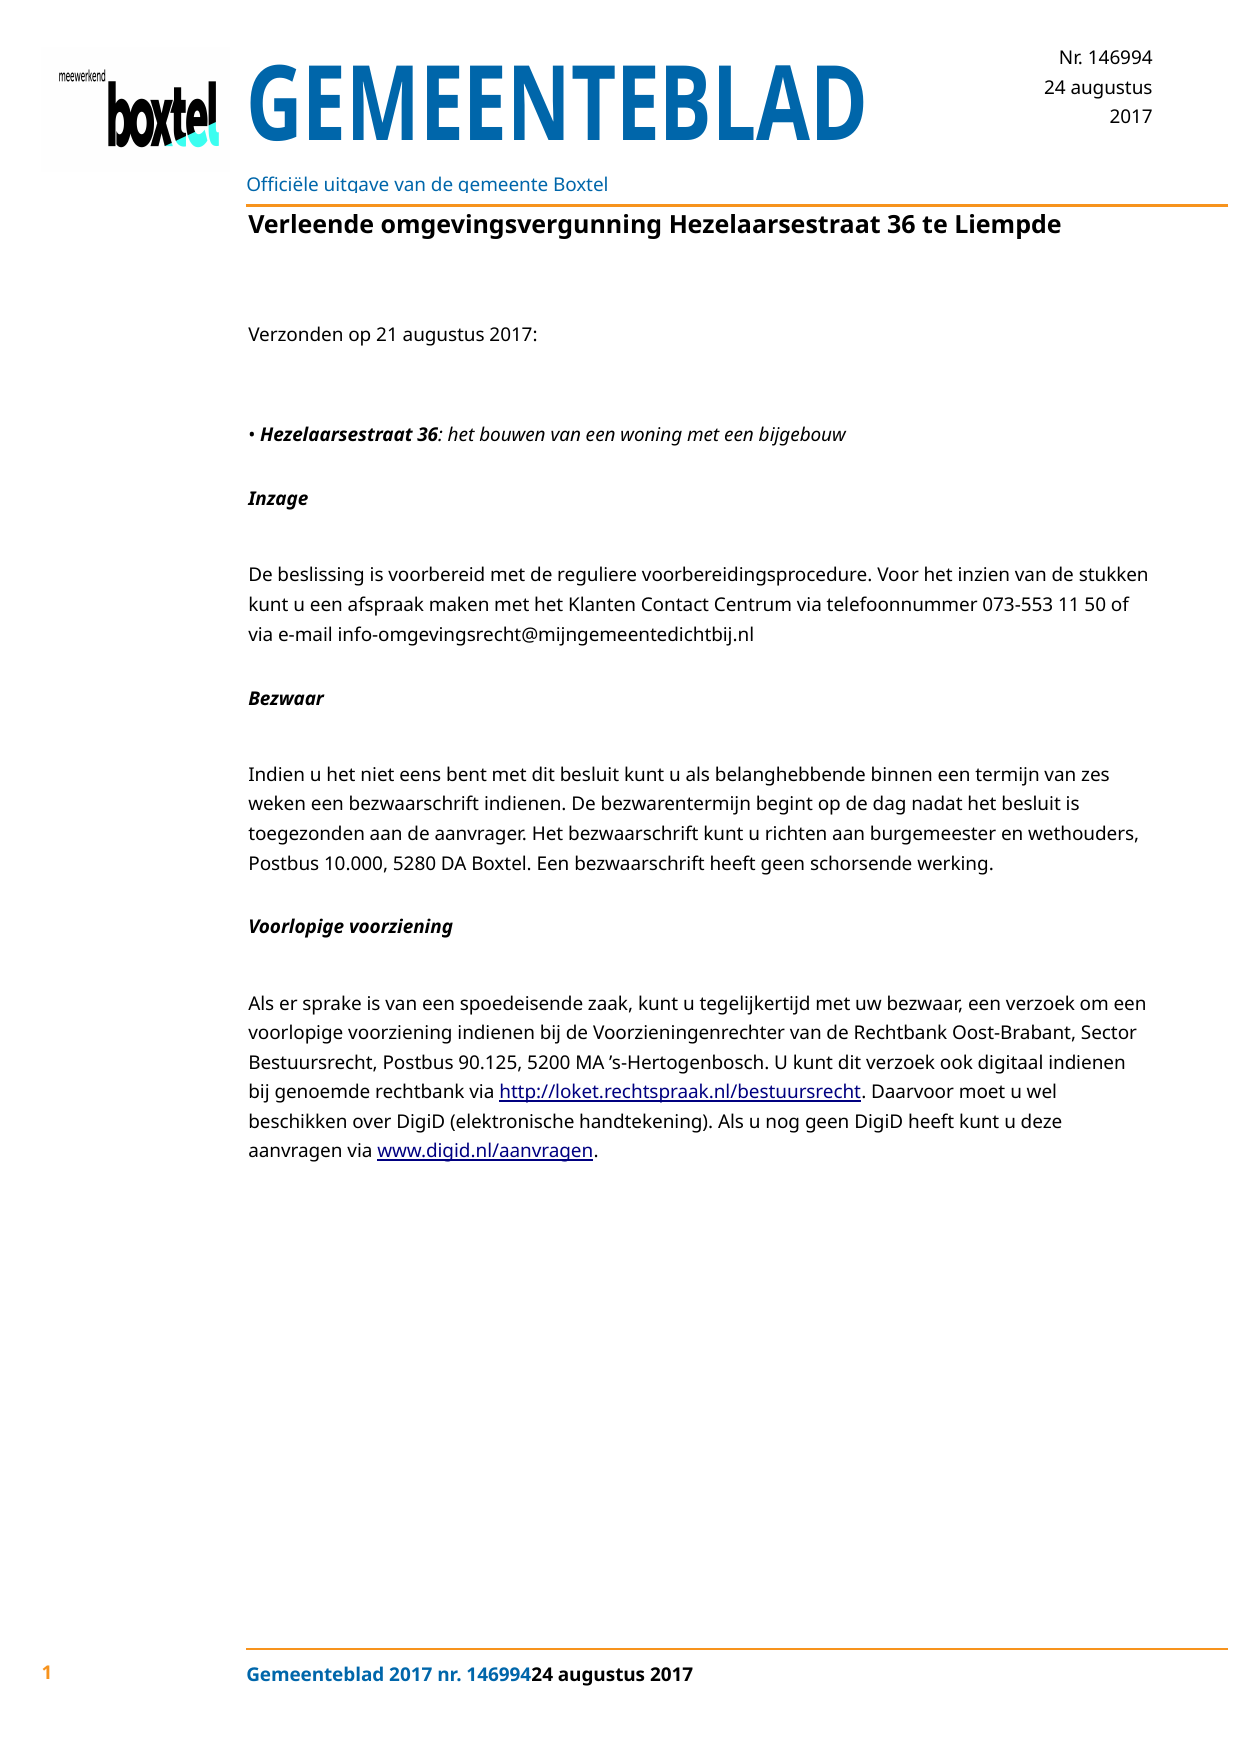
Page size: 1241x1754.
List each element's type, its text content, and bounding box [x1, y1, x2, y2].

text Voorlopige voorziening [248, 914, 1152, 939]
text Bezwaar [248, 685, 1152, 711]
text Verleende omgevingsvergunning Hezelaarsestraat 36 te Liempde [248, 207, 1152, 241]
text • Hezelaarsestraat 36: het bouwen van een woning met een bijgebouw [248, 422, 1152, 447]
text De beslissing is voorbereid met de reguliere voorbereidingsprocedure. Voor het inzien van de stukken kunt u een afspraak maken met het Klanten Contact Centrum via telefoonnummer 073-553 11 50 of via e-mail info-omgevingsrecht@mijngemeentedichtbij.nl [248, 562, 1152, 647]
text Inzage [248, 486, 1152, 511]
text Verzonden op 21 augustus 2017: [248, 321, 1152, 346]
text Als er sprake is van een spoedeisende zaak, kunt u tegelijkertijd met uw bezwaar, een verzoek om een voorlopige voorziening indienen bij de Voorzieningenrechter van de Rechtbank Oost-Brabant, Sector Bestuursrecht, Postbus 90.125, 5200 MA ’s-Hertogenbosch. U kunt dit verzoek ook digitaal indienen bij genoemde rechtbank via http://loket.rechtspraak.nl/bestuursrecht. Daarvoor moet u wel beschikken over DigiD (elektronische handtekening). Als u nog geen DigiD heeft kunt u deze aanvragen via www.digid.nl/aanvragen. [248, 990, 1152, 1163]
text Indien u het niet eens bent met dit besluit kunt u als belanghebbende binnen een termijn van zes weken een bezwaarschrift indienen. De bezwarentermijn begint op de dag nadat het besluit is toegezonden aan de aanvrager. Het bezwaarschrift kunt u richten aan burgemeester en wethouders, Postbus 10.000, 5280 DA Boxtel. Een bezwaarschrift heeft geen schorsende werking. [248, 761, 1152, 875]
picture [41, 47, 231, 172]
